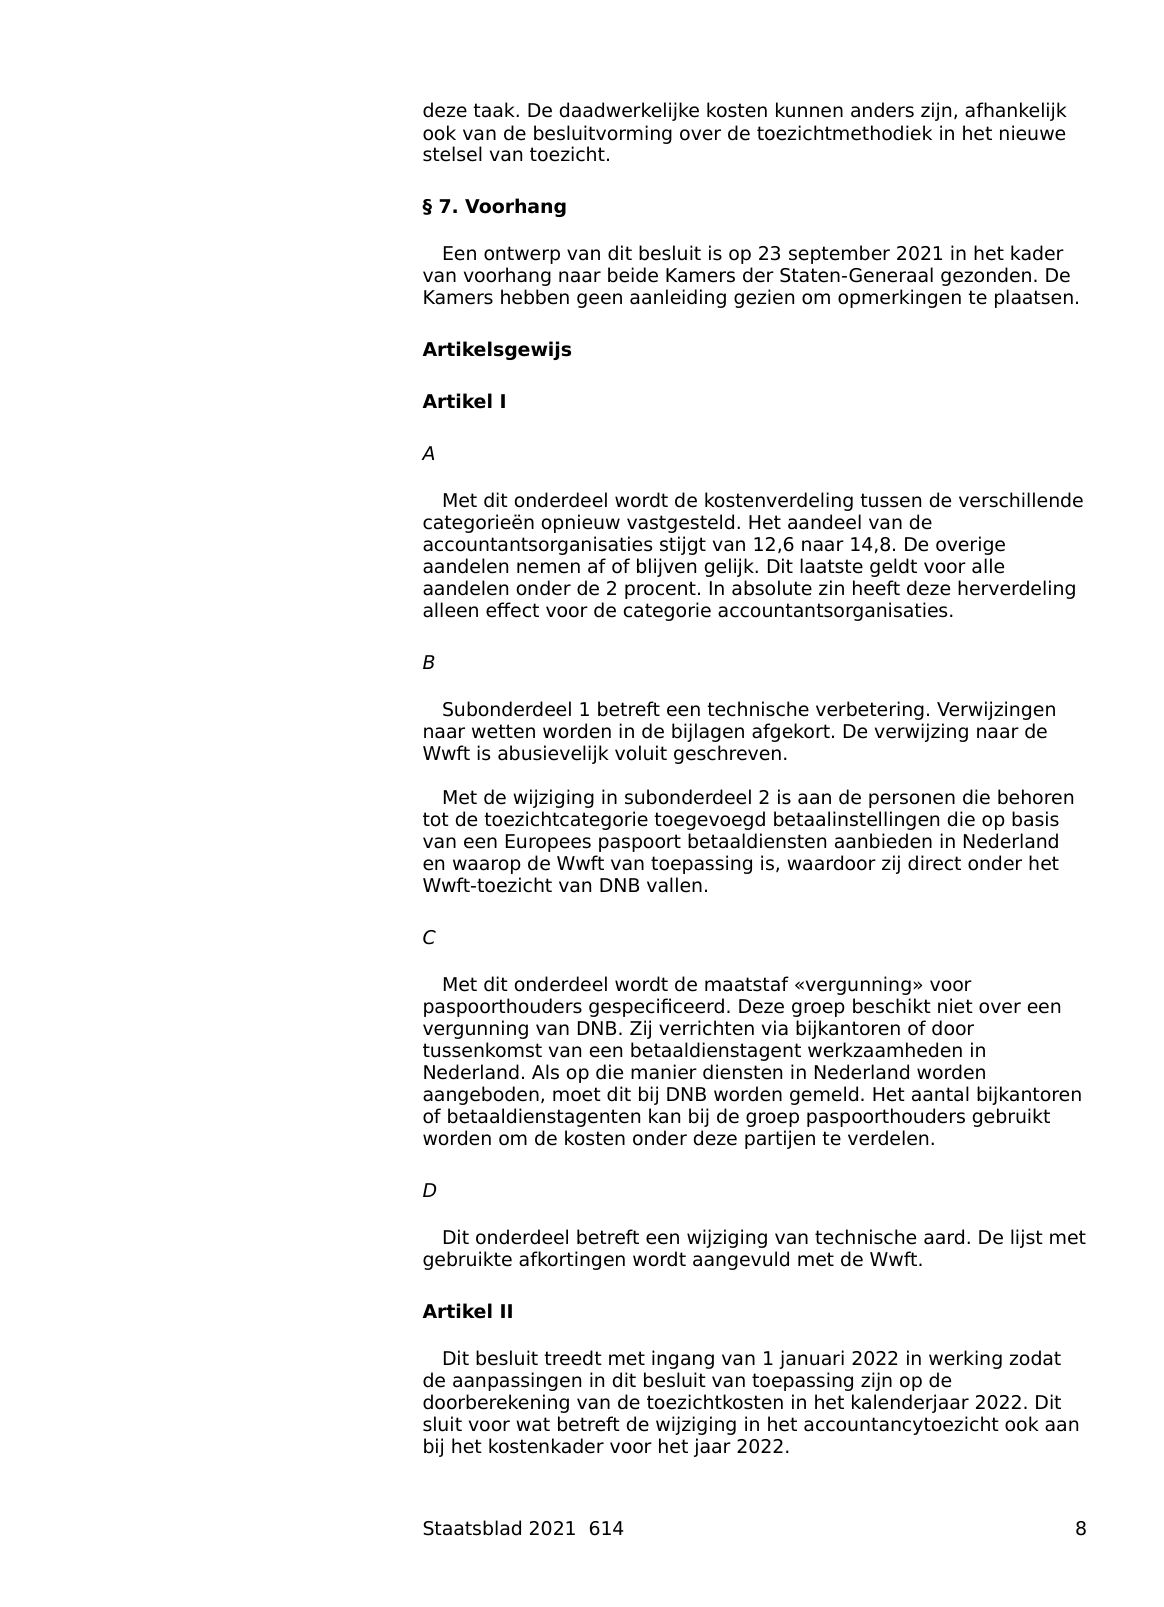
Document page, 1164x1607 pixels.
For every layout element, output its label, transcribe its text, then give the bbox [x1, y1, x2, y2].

text Met de wijziging in subonderdeel 2 is aan de personen die behoren tot de toezichtcategorie toegevoegd betaalinstellingen die op basis van een Europees paspoort betaaldiensten aanbieden in Nederland en waarop de Wwft van toepassing is, waardoor zij direct onder het Wwft-toezicht van DNB vallen. [422, 787, 1087, 897]
subtitle Artikel II [422, 1301, 1087, 1323]
subtitle A [422, 443, 1087, 465]
text Dit onderdeel betreft een wijziging van technische aard. De lijst met gebruikte afkortingen wordt aangevuld met de Wwft. [422, 1227, 1087, 1271]
text Met dit onderdeel wordt de kostenverdeling tussen de verschillende categorieën opnieuw vastgesteld. Het aandeel van de accountantsorganisaties stijgt van 12,6 naar 14,8. De overige aandelen nemen af of blijven gelijk. Dit laatste geldt voor alle aandelen onder de 2 procent. In absolute zin heeft deze herverdeling alleen effect voor de categorie accountantsorganisaties. [422, 490, 1087, 622]
text Dit besluit treedt met ingang van 1 januari 2022 in werking zodat de aanpassingen in dit besluit van toepassing zijn op de doorberekening van de toezichtkosten in het kalenderjaar 2022. Dit sluit voor wat betreft de wijziging in het accountancytoezicht ook aan bij het kostenkader voor het jaar 2022. [422, 1348, 1087, 1458]
subtitle § 7. Voorhang [422, 196, 1087, 218]
subtitle Artikelsgewijs [422, 339, 1087, 361]
text Een ontwerp van dit besluit is op 23 september 2021 in het kader van voorhang naar beide Kamers der Staten-Generaal gezonden. De Kamers hebben geen aanleiding gezien om opmerkingen te plaatsen. [422, 243, 1087, 309]
subtitle C [422, 927, 1087, 949]
text Subonderdeel 1 betreft een technische verbetering. Verwijzingen naar wetten worden in de bijlagen afgekort. De verwijzing naar de Wwft is abusievelijk voluit geschreven. [422, 699, 1087, 765]
subtitle Artikel I [422, 391, 1087, 413]
text Met dit onderdeel wordt de maatstaf «vergunning» voor paspoorthouders gespecificeerd. Deze groep beschikt niet over een vergunning van DNB. Zij verrichten via bijkantoren of door tussenkomst van een betaaldienstagent werkzaamheden in Nederland. Als op die manier diensten in Nederland worden aangeboden, moet dit bij DNB worden gemeld. Het aantal bijkantoren of betaaldienstagenten kan bij de groep paspoorthouders gebruikt worden om de kosten onder deze partijen te verdelen. [422, 974, 1087, 1150]
subtitle B [422, 652, 1087, 674]
text deze taak. De daadwerkelijke kosten kunnen anders zijn, afhankelijk ook van de besluitvorming over de toezichtmethodiek in het nieuwe stelsel van toezicht. [422, 100, 1087, 166]
subtitle D [422, 1180, 1087, 1202]
